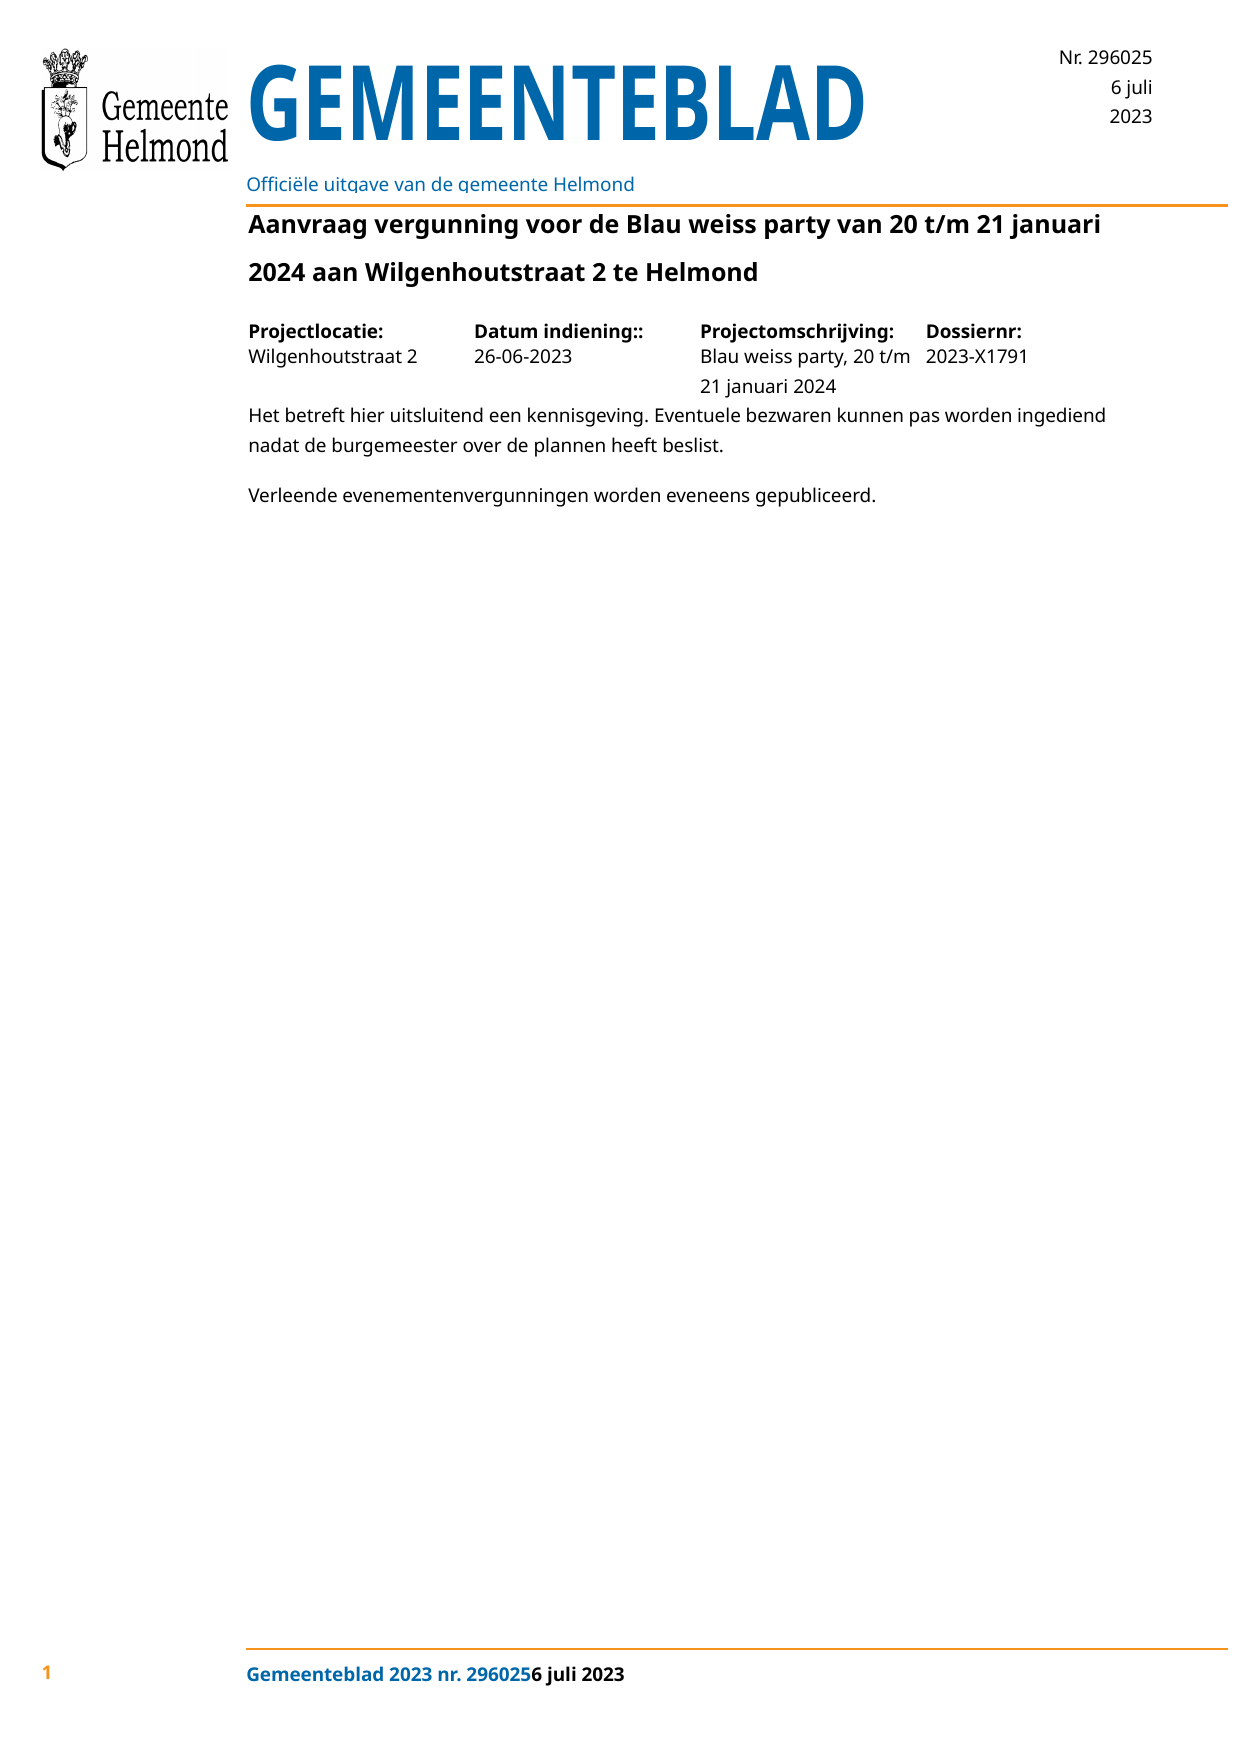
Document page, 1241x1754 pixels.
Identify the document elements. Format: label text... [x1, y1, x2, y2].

table_cell 2023-X1791 [926, 344, 1152, 399]
text Verleende evenementenvergunningen worden eveneens gepubliceerd. [248, 482, 1152, 508]
text Het betreft hier uitsluitend een kennisgeving. Eventuele bezwaren kunnen pas worden ingediend nadat de burgemeester over de plannen heeft beslist. [248, 402, 1152, 458]
table_header Datum indiening:: [474, 318, 700, 344]
table_cell Wilgenhoutstraat 2 [248, 344, 474, 399]
picture [41, 47, 231, 172]
table_header Projectlocatie: [248, 318, 474, 344]
table_cell Blau weiss party, 20 t/m 21 januari 2024 [700, 344, 926, 399]
text Aanvraag vergunning voor de Blau weiss party van 20 t/m 21 januari 2024 aan Wilgenhoutstraat 2 te Helmond [248, 207, 1152, 288]
table_header Dossiernr: [926, 318, 1152, 344]
table_cell 26-06-2023 [474, 344, 700, 399]
table_header Projectomschrijving: [700, 318, 926, 344]
